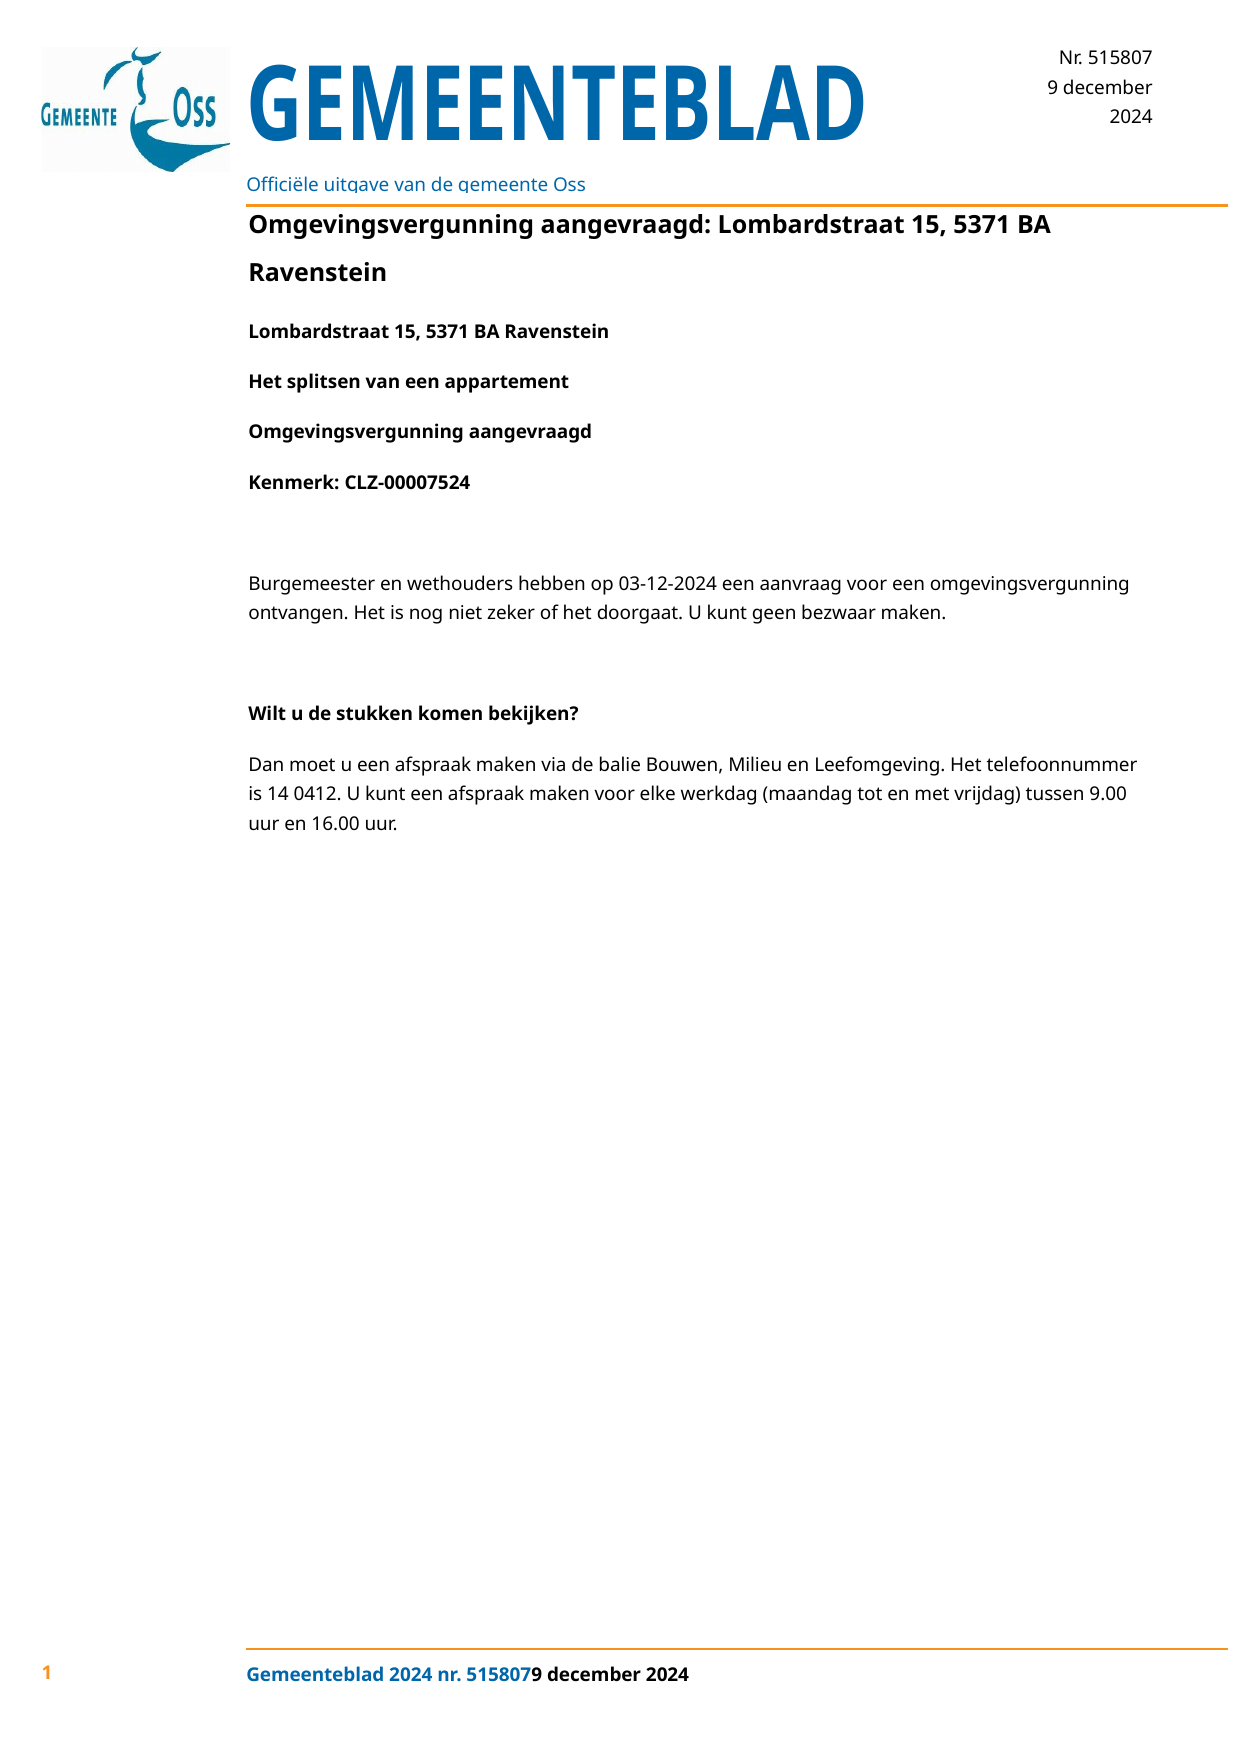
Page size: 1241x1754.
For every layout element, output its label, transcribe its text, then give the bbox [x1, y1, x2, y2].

text Omgevingsvergunning aangevraagd [248, 419, 1152, 444]
text Burgemeester en wethouders hebben op 03-12-2024 een aanvraag voor een omgevingsvergunning ontvangen. Het is nog niet zeker of het doorgaat. U kunt geen bezwaar maken. [248, 570, 1152, 625]
text Omgevingsvergunning aangevraagd: Lombardstraat 15, 5371 BA Ravenstein [248, 207, 1152, 288]
text Lombardstraat 15, 5371 BA Ravenstein [248, 318, 1152, 344]
text Kenmerk: CLZ-00007524 [248, 469, 1152, 495]
text Dan moet u een afspraak maken via de balie Bouwen, Milieu en Leefomgeving. Het telefoonnummer is 14 0412. U kunt een afspraak maken voor elke werkdag (maandag tot en met vrijdag) tussen 9.00 uur en 16.00 uur. [248, 751, 1152, 836]
text Wilt u de stukken komen bekijken? [248, 700, 1152, 726]
picture [41, 47, 231, 172]
text Het splitsen van een appartement [248, 368, 1152, 394]
